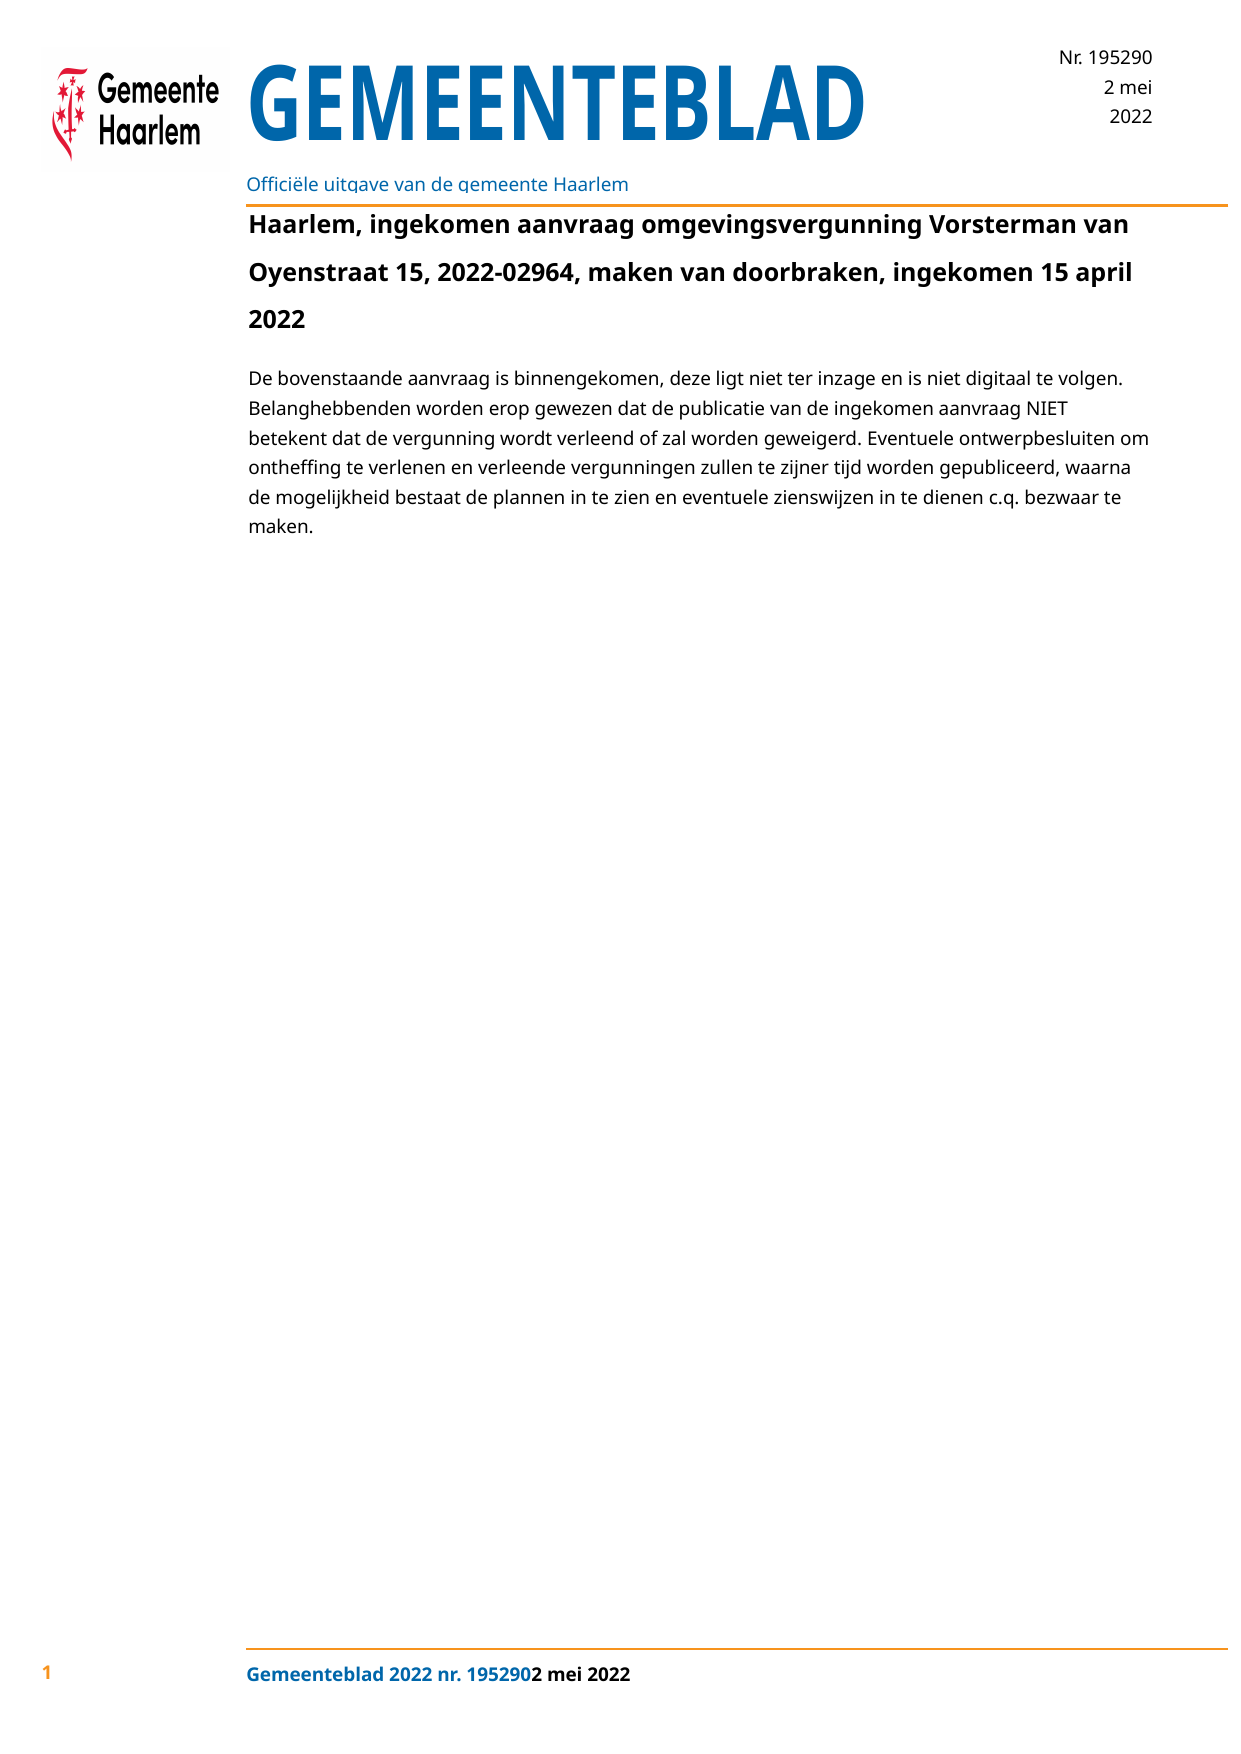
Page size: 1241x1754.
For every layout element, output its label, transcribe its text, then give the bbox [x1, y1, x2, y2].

text De bovenstaande aanvraag is binnengekomen, deze ligt niet ter inzage en is niet digitaal te volgen. Belanghebbenden worden erop gewezen dat de publicatie van de ingekomen aanvraag NIET betekent dat de vergunning wordt verleend of zal worden geweigerd. Eventuele ontwerpbesluiten om ontheffing te verlenen en verleende vergunningen zullen te zijner tijd worden gepubliceerd, waarna de mogelijkheid bestaat de plannen in te zien en eventuele zienswijzen in te dienen c.q. bezwaar te maken. [248, 366, 1152, 539]
picture [41, 47, 231, 172]
text Haarlem, ingekomen aanvraag omgevingsvergunning Vorsterman van Oyenstraat 15, 2022-02964, maken van doorbraken, ingekomen 15 april 2022 [248, 207, 1152, 336]
